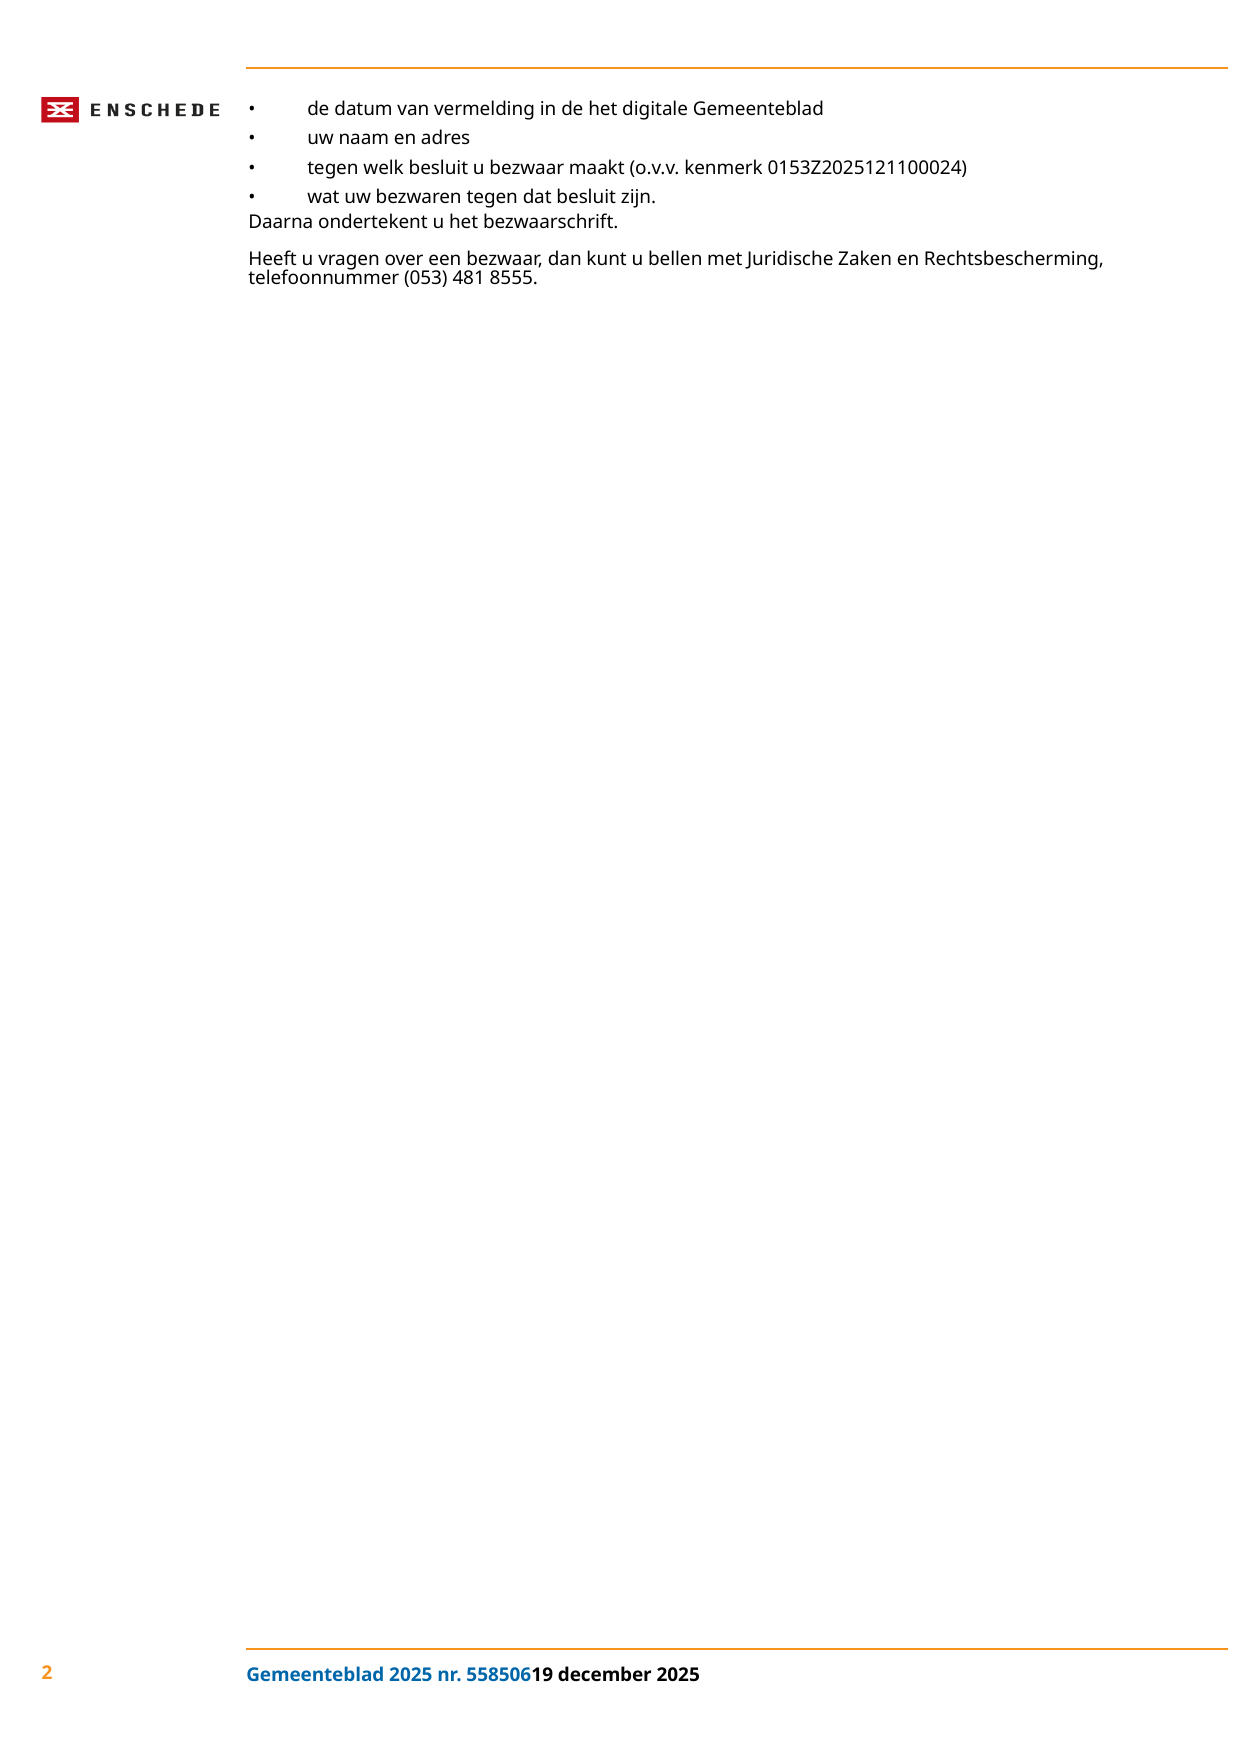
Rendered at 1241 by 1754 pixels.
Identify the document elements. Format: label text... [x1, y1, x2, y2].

list uw naam en adres [248, 124, 1152, 150]
text Heeft u vragen over een bezwaar, dan kunt u bellen met Juridische Zaken en Rechtsbescherming, telefoonnummer (053) 481 8555. [248, 250, 1152, 289]
list tegen welk besluit u bezwaar maakt (o.v.v. kenmerk 0153Z2025121100024) [248, 154, 1152, 180]
picture [41, 47, 231, 172]
text Daarna ondertekent u het bezwaarschrift. [248, 213, 1152, 232]
list de datum van vermelding in de het digitale Gemeenteblad [248, 95, 1152, 121]
list wat uw bezwaren tegen dat besluit zijn. [248, 183, 1152, 209]
